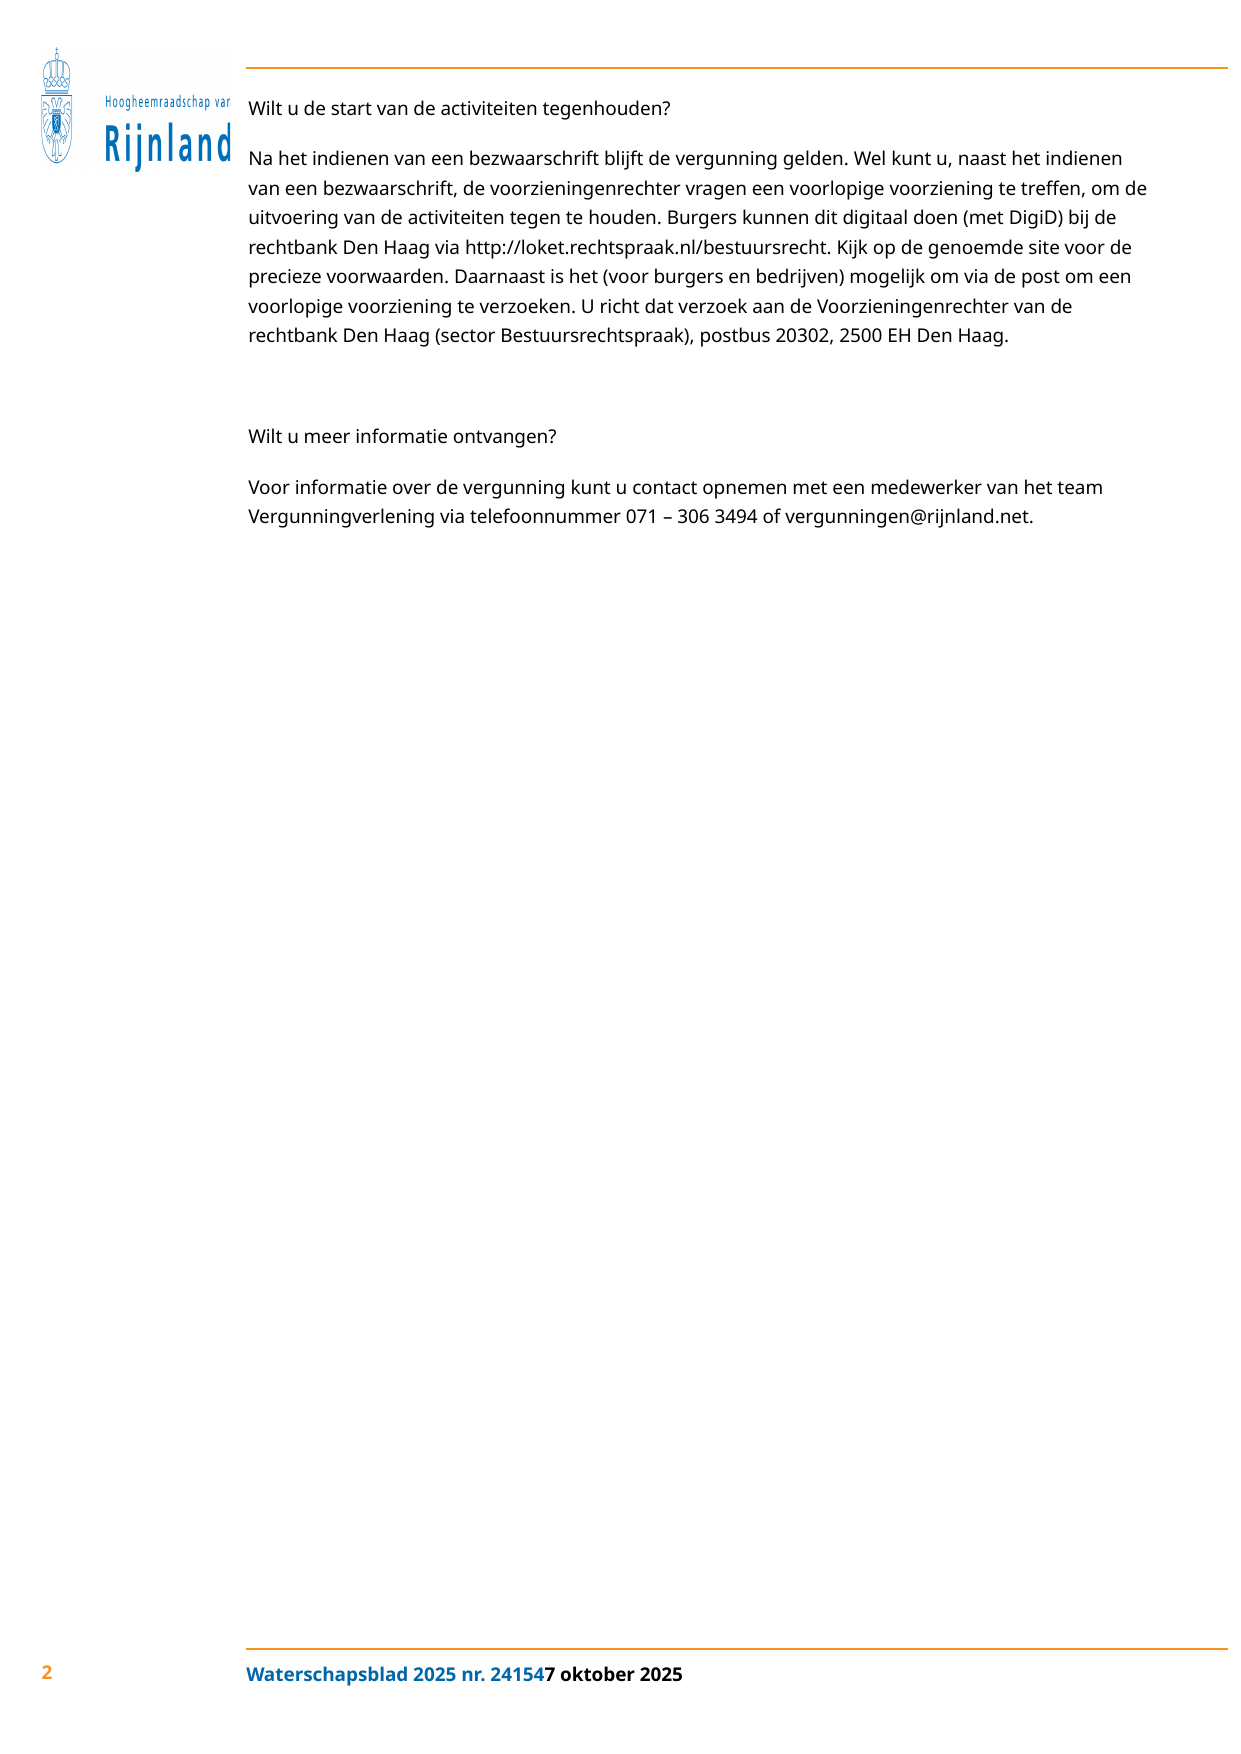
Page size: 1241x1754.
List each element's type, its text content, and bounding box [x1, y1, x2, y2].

text Wilt u meer informatie ontvangen? [248, 423, 1152, 449]
text Wilt u de start van de activiteiten tegenhouden? [248, 95, 1152, 121]
picture [41, 47, 231, 172]
text Na het indienen van een bezwaarschrift blijft de vergunning gelden. Wel kunt u, naast het indienen van een bezwaarschrift, de voorzieningenrechter vragen een voorlopige voorziening te treffen, om de uitvoering van de activiteiten tegen te houden. Burgers kunnen dit digitaal doen (met DigiD) bij de rechtbank Den Haag via http://loket.rechtspraak.nl/bestuursrecht. Kijk op de genoemde site voor de precieze voorwaarden. Daarnaast is het (voor burgers en bedrijven) mogelijk om via de post om een voorlopige voorziening te verzoeken. U richt dat verzoek aan de Voorzieningenrechter van de rechtbank Den Haag (sector Bestuursrechtspraak), postbus 20302, 2500 EH Den Haag. [248, 145, 1152, 348]
text Voor informatie over de vergunning kunt u contact opnemen met een medewerker van het team Vergunningverlening via telefoonnummer 071 – 306 3494 of vergunningen@rijnland.net. [248, 474, 1152, 529]
